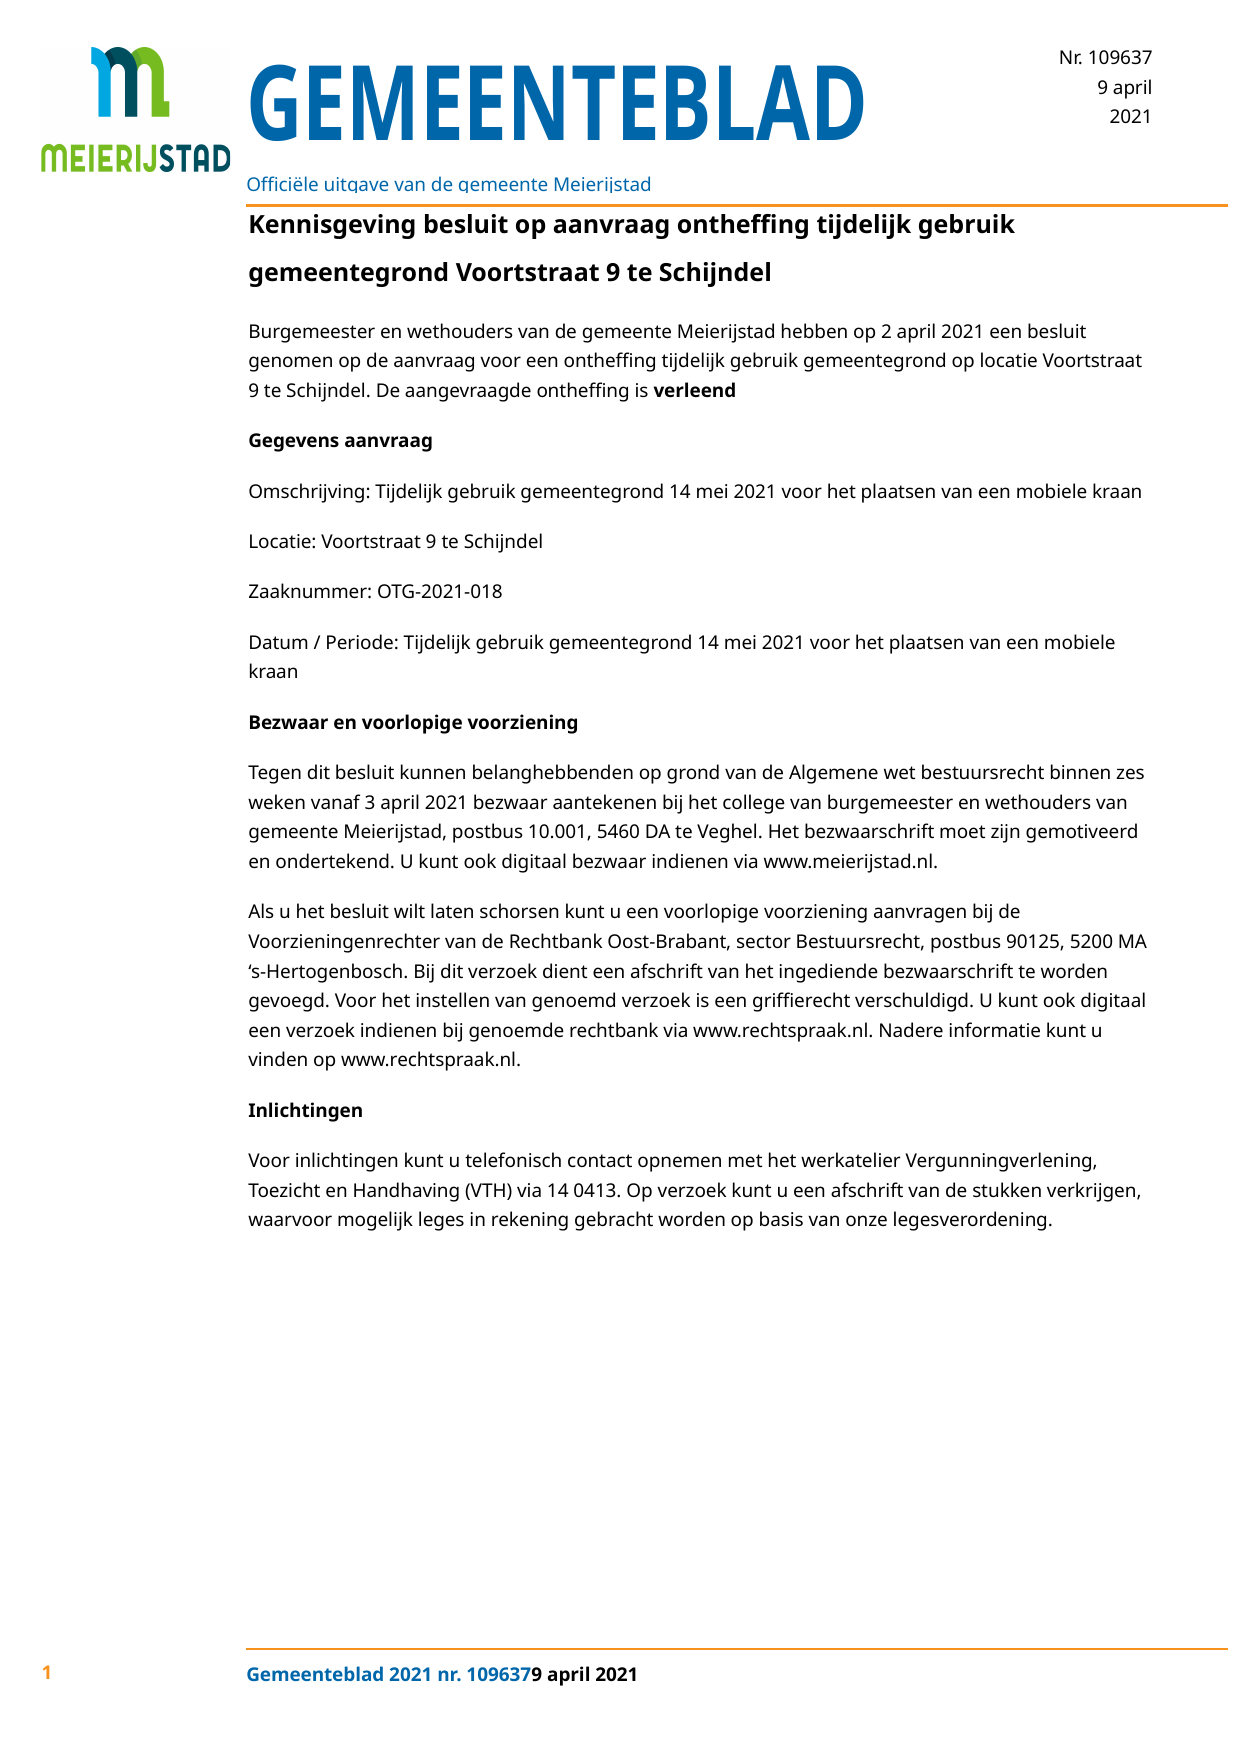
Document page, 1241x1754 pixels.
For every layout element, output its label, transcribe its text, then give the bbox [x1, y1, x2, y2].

text Zaaknummer: OTG-2021-018 [248, 579, 1152, 604]
text Tegen dit besluit kunnen belanghebbenden op grond van de Algemene wet bestuursrecht binnen zes weken vanaf 3 april 2021 bezwaar aantekenen bij het college van burgemeester en wethouders van gemeente Meierijstad, postbus 10.001, 5460 DA te Veghel. Het bezwaarschrift moet zijn gemotiveerd en ondertekend. U kunt ook digitaal bezwaar indienen via www.meierijstad.nl. [248, 759, 1152, 874]
text Kennisgeving besluit op aanvraag ontheffing tijdelijk gebruik gemeentegrond Voortstraat 9 te Schijndel [248, 207, 1152, 288]
text Locatie: Voortstraat 9 te Schijndel [248, 528, 1152, 554]
text Datum / Periode: Tijdelijk gebruik gemeentegrond 14 mei 2021 voor het plaatsen van een mobiele kraan [248, 629, 1152, 684]
text Omschrijving: Tijdelijk gebruik gemeentegrond 14 mei 2021 voor het plaatsen van een mobiele kraan [248, 478, 1152, 504]
text Voor inlichtingen kunt u telefonisch contact opnemen met het werkatelier Vergunningverlening, Toezicht en Handhaving (VTH) via 14 0413. Op verzoek kunt u een afschrift van de stukken verkrijgen, waarvoor mogelijk leges in rekening gebracht worden op basis van onze legesverordening. [248, 1147, 1152, 1232]
picture [41, 47, 231, 172]
text Burgemeester en wethouders van de gemeente Meierijstad hebben op 2 april 2021 een besluit genomen op de aanvraag voor een ontheffing tijdelijk gebruik gemeentegrond op locatie Voortstraat 9 te Schijndel. De aangevraagde ontheffing is verleend [248, 318, 1152, 403]
text Gegevens aanvraag [248, 427, 1152, 453]
text Als u het besluit wilt laten schorsen kunt u een voorlopige voorziening aanvragen bij de Voorzieningenrechter van de Rechtbank Oost-Brabant, sector Bestuursrecht, postbus 90125, 5200 MA ‘s-Hertogenbosch. Bij dit verzoek dient een afschrift van het ingediende bezwaarschrift te worden gevoegd. Voor het instellen van genoemd verzoek is een griffierecht verschuldigd. U kunt ook digitaal een verzoek indienen bij genoemde rechtbank via www.rechtspraak.nl. Nadere informatie kunt u vinden op www.rechtspraak.nl. [248, 899, 1152, 1072]
text Bezwaar en voorlopige voorziening [248, 709, 1152, 735]
text Inlichtingen [248, 1097, 1152, 1123]
